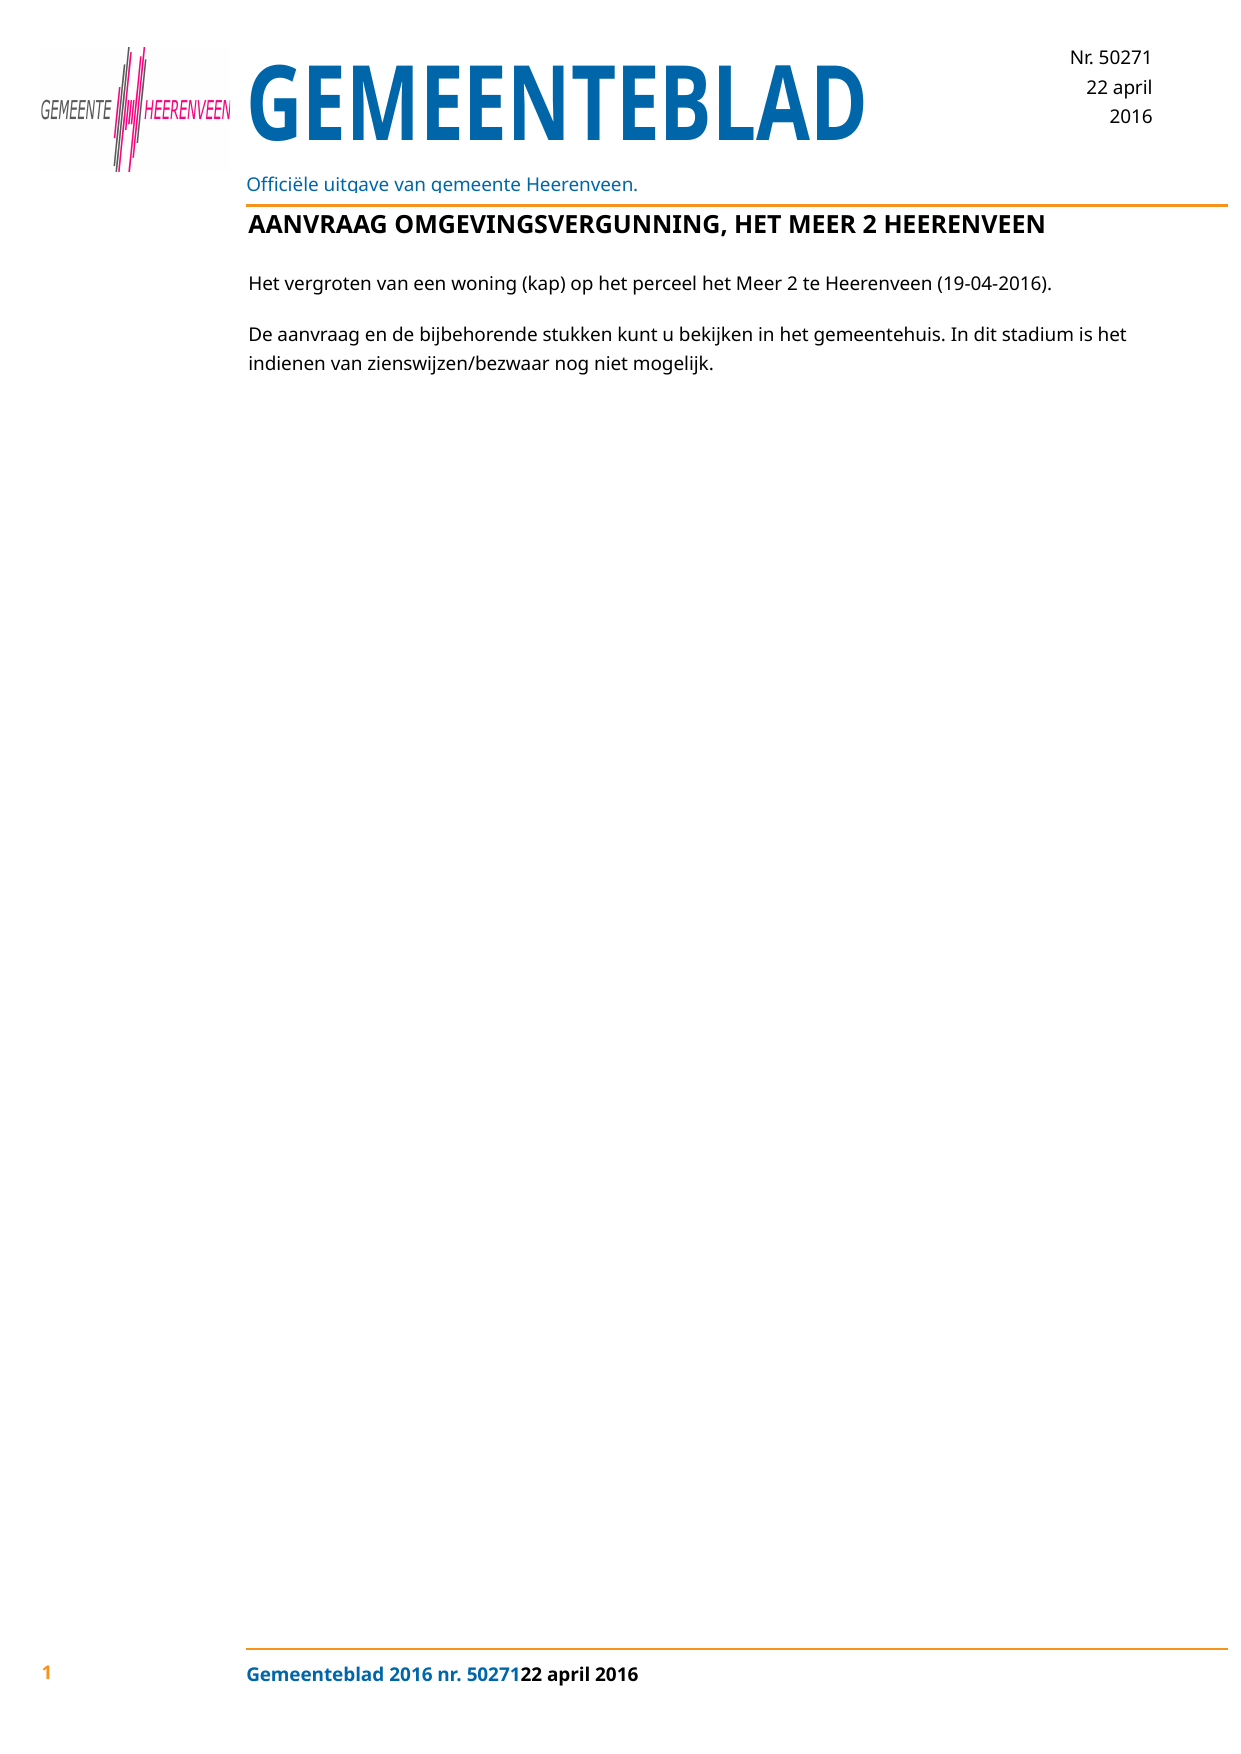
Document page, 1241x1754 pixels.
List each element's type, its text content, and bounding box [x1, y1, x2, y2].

text De aanvraag en de bijbehorende stukken kunt u bekijken in het gemeentehuis. In dit stadium is het indienen van zienswijzen/bezwaar nog niet mogelijk. [248, 321, 1152, 376]
picture [41, 47, 231, 172]
text AANVRAAG OMGEVINGSVERGUNNING, HET MEER 2 HEERENVEEN [248, 207, 1152, 241]
text Het vergroten van een woning (kap) op het perceel het Meer 2 te Heerenveen (19-04-2016). [248, 270, 1152, 296]
